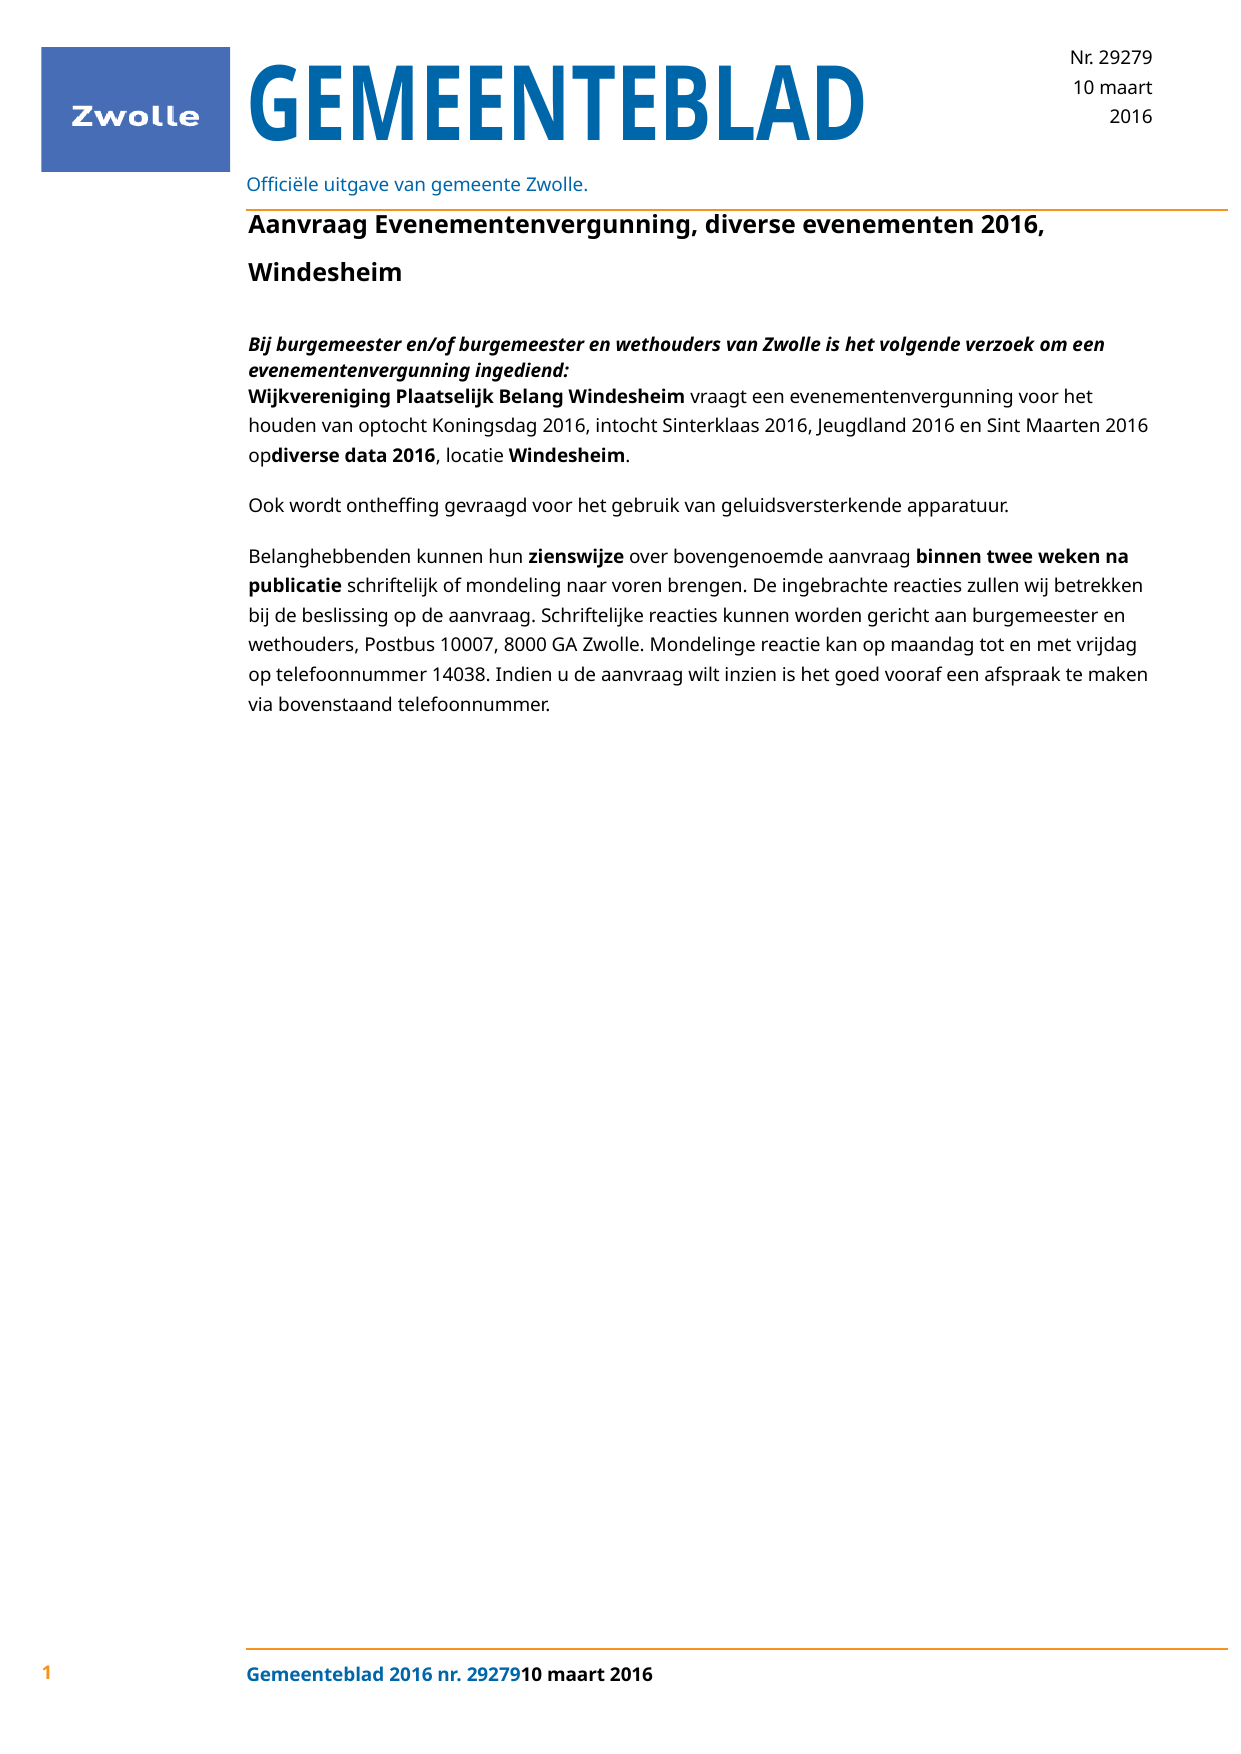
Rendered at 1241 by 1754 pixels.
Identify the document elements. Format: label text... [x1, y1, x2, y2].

text Aanvraag Evenementenvergunning, diverse evenementen 2016, Windesheim [248, 211, 1152, 288]
text Wijkvereniging Plaatselijk Belang Windesheim vraagt een evenementenvergunning voor het houden van optocht Koningsdag 2016, intocht Sinterklaas 2016, Jeugdland 2016 en Sint Maarten 2016 opdiverse data 2016, locatie Windesheim. [248, 383, 1152, 468]
picture [41, 47, 231, 172]
text Bij burgemeester en/of burgemeester en wethouders van Zwolle is het volgende verzoek om een evenementenvergunning ingediend: [248, 331, 1152, 383]
text Belanghebbenden kunnen hun zienswijze over bovengenoemde aanvraag binnen twee weken na publicatie schriftelijk of mondeling naar voren brengen. De ingebrachte reacties zullen wij betrekken bij de beslissing op de aanvraag. Schriftelijke reacties kunnen worden gericht aan burgemeester en wethouders, Postbus 10007, 8000 GA Zwolle. Mondelinge reactie kan op maandag tot en met vrijdag op telefoonnummer 14038. Indien u de aanvraag wilt inzien is het goed vooraf een afspraak te maken via bovenstaand telefoonnummer. [248, 543, 1152, 717]
text Ook wordt ontheffing gevraagd voor het gebruik van geluidsversterkende apparatuur. [248, 492, 1152, 518]
